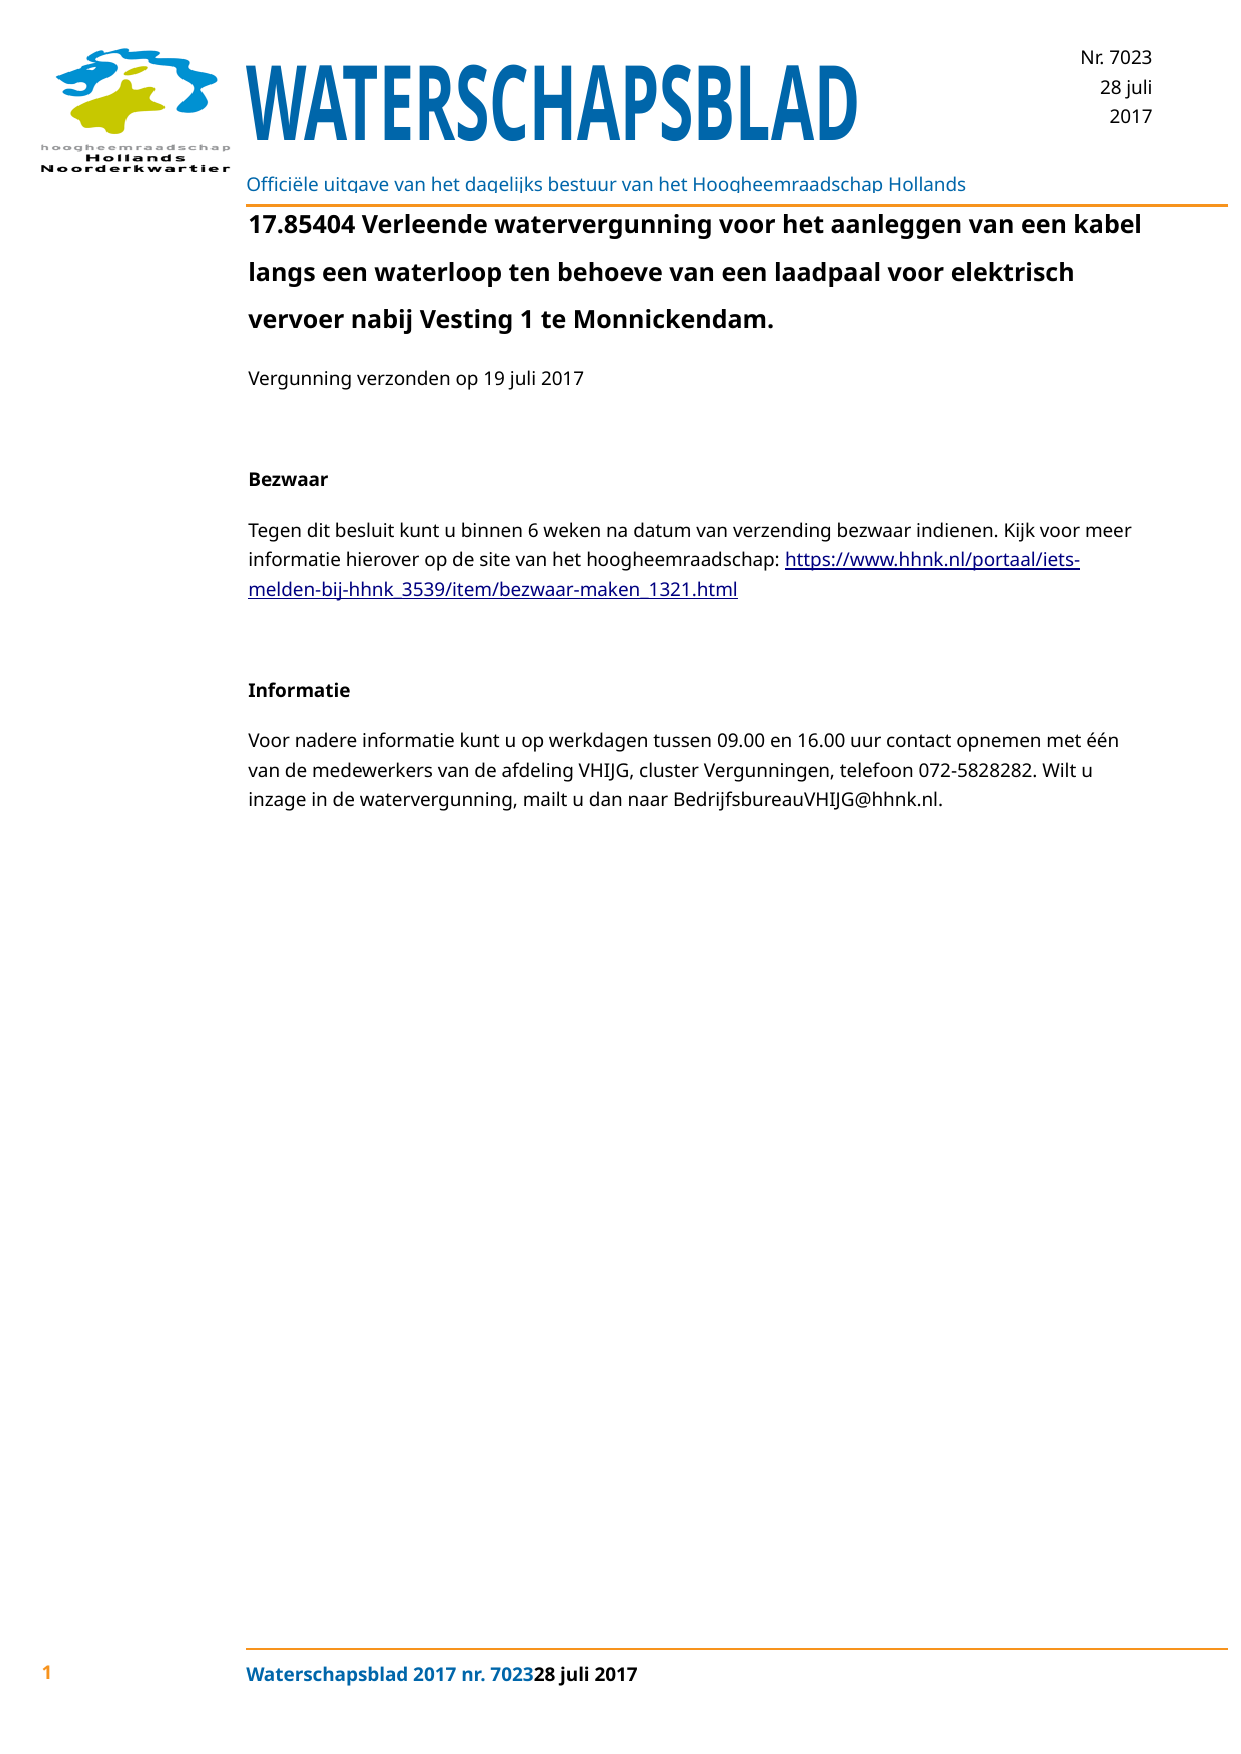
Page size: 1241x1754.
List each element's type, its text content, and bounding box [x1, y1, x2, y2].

text Voor nadere informatie kunt u op werkdagen tussen 09.00 en 16.00 uur contact opnemen met één van de medewerkers van de afdeling VHIJG, cluster Vergunningen, telefoon 072-5828282. Wilt u inzage in de watervergunning, mailt u dan naar BedrijfsbureauVHIJG@hhnk.nl. [248, 727, 1152, 812]
text Tegen dit besluit kunt u binnen 6 weken na datum van verzending bezwaar indienen. Kijk voor meer informatie hierover op de site van het hoogheemraadschap: https://www.hhnk.nl/portaal/iets-melden-bij-hhnk_3539/item/bezwaar-maken_1321.html [248, 517, 1152, 602]
text 17.85404 Verleende watervergunning voor het aanleggen van een kabel langs een waterloop ten behoeve van een laadpaal voor elektrisch vervoer nabij Vesting 1 te Monnickendam. [248, 207, 1152, 336]
picture [41, 47, 231, 172]
text Bezwaar [248, 466, 1152, 492]
text Vergunning verzonden op 19 juli 2017 [248, 366, 1152, 391]
text Informatie [248, 677, 1152, 702]
